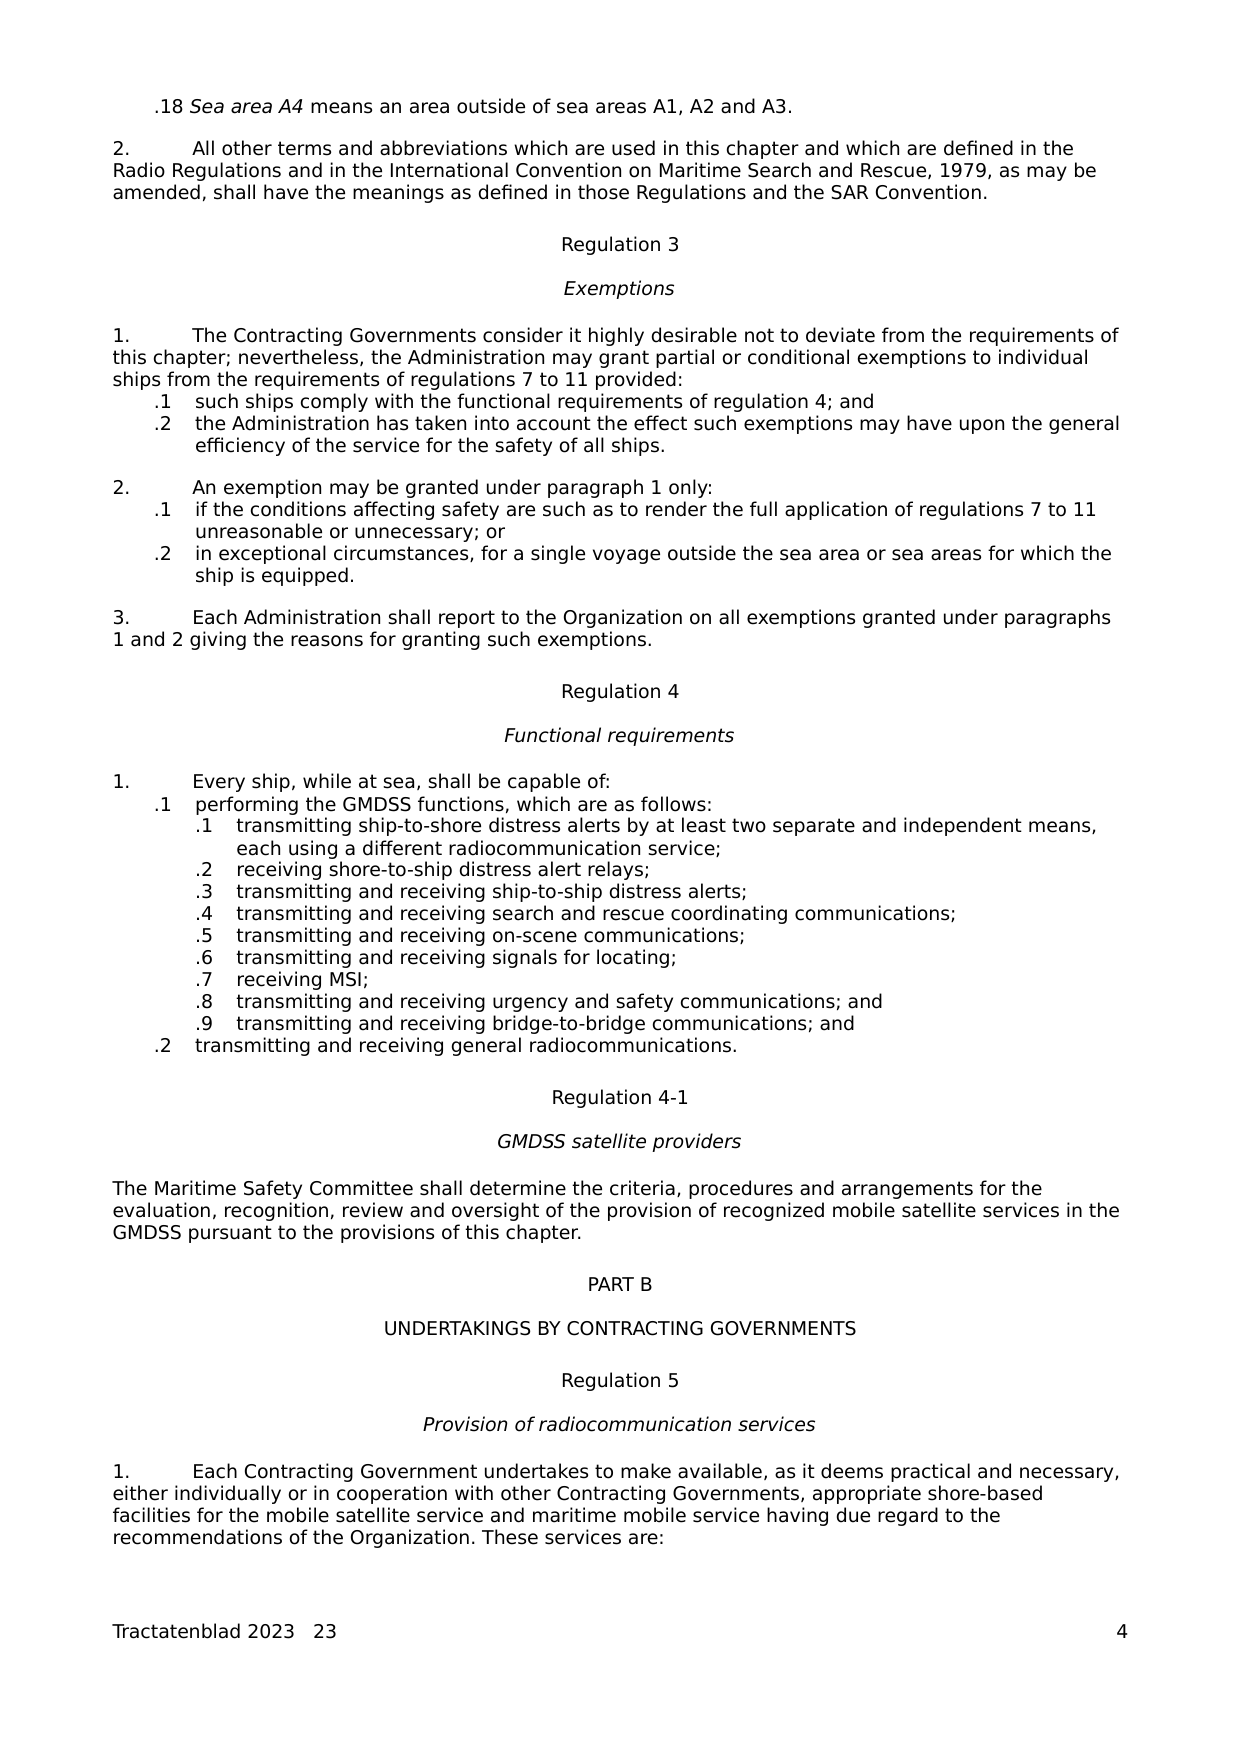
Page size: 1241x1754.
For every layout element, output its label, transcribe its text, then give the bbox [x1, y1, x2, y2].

subtitle Regulation 4 Functional requirements [112, 681, 1128, 746]
subtitle Regulation 3 Exemptions [112, 234, 1128, 300]
text .1 if the conditions affecting safety are such as to render the full application of regulations 7 to 11 unreasonable or unnecessary; or [153, 499, 1128, 543]
subtitle Regulation 4-1 GMDSS satellite providers [112, 1087, 1128, 1153]
text .1 such ships comply with the functional requirements of regulation 4; and [153, 391, 1128, 413]
text .4 transmitting and receiving search and rescue coordinating communications; [195, 903, 1128, 925]
text 1. Every ship, while at sea, shall be capable of: [112, 771, 1128, 793]
text .5 transmitting and receiving on-scene communications; [195, 925, 1128, 947]
text .1 performing the GMDSS functions, which are as follows: [153, 793, 1128, 815]
text .6 transmitting and receiving signals for locating; [195, 947, 1128, 969]
text 3. Each Administration shall report to the Organization on all exemptions granted under paragraphs 1 and 2 giving the reasons for granting such exemptions. [112, 607, 1128, 651]
text .2 receiving shore-to-ship distress alert relays; [195, 859, 1128, 881]
text 2. An exemption may be granted under paragraph 1 only: [112, 477, 1128, 499]
text .18 Sea area A4 means an area outside of sea areas A1, A2 and A3. [153, 96, 1128, 118]
subtitle PART B UNDERTAKINGS BY CONTRACTING GOVERNMENTS [112, 1274, 1128, 1340]
text .9 transmitting and receiving bridge-to-bridge communications; and [195, 1013, 1128, 1035]
text .8 transmitting and receiving urgency and safety communications; and [195, 991, 1128, 1013]
text .3 transmitting and receiving ship-to-ship distress alerts; [195, 881, 1128, 903]
text The Maritime Safety Committee shall determine the criteria, procedures and arrangements for the evaluation, recognition, review and oversight of the provision of recognized mobile satellite services in the GMDSS pursuant to the provisions of this chapter. [112, 1178, 1128, 1244]
text .2 the Administration has taken into account the effect such exemptions may have upon the general efficiency of the service for the safety of all ships. [153, 413, 1128, 457]
text .2 transmitting and receiving general radiocommunications. [153, 1035, 1128, 1057]
text .2 in exceptional circumstances, for a single voyage outside the sea area or sea areas for which the ship is equipped. [153, 543, 1128, 587]
text .7 receiving MSI; [195, 969, 1128, 991]
text 1. Each Contracting Government undertakes to make available, as it deems practical and necessary, either individually or in cooperation with other Contracting Governments, appropriate shore-based facilities for the mobile satellite service and maritime mobile service having due regard to the recommendations of the Organization. These services are: [112, 1461, 1128, 1549]
text 1. The Contracting Governments consider it highly desirable not to deviate from the requirements of this chapter; nevertheless, the Administration may grant partial or conditional exemptions to individual ships from the requirements of regulations 7 to 11 provided: [112, 325, 1128, 391]
text 2. All other terms and abbreviations which are used in this chapter and which are defined in the Radio Regulations and in the International Convention on Maritime Search and Rescue, 1979, as may be amended, shall have the meanings as defined in those Regulations and the SAR Convention. [112, 138, 1128, 204]
subtitle Regulation 5 Provision of radiocommunication services [112, 1370, 1128, 1436]
text .1 transmitting ship-to-shore distress alerts by at least two separate and independent means, each using a different radiocommunication service; [195, 815, 1128, 859]
